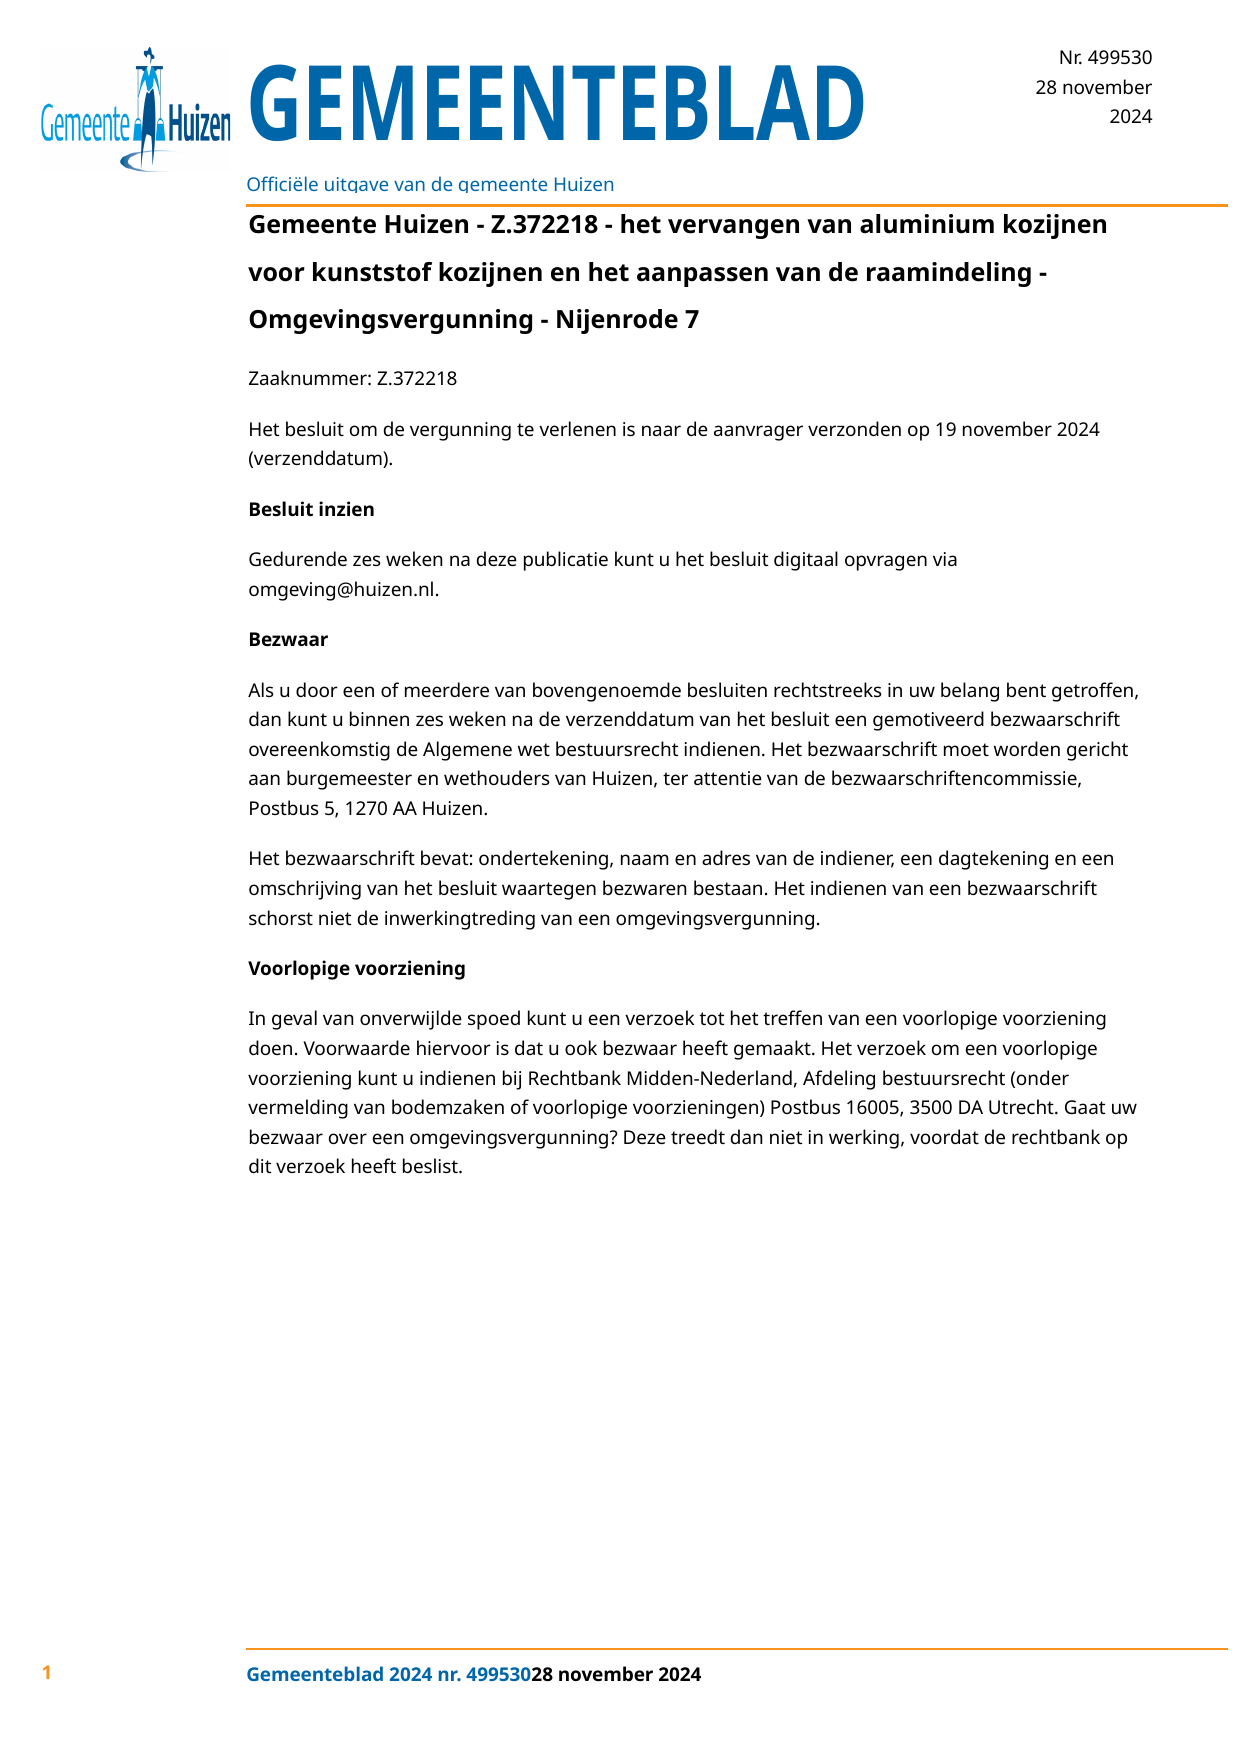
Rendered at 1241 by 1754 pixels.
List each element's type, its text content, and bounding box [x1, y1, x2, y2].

picture [41, 47, 231, 172]
text Voorlopige voorziening [248, 955, 1152, 981]
text In geval van onverwijlde spoed kunt u een verzoek tot het treffen van een voorlopige voorziening doen. Voorwaarde hiervoor is dat u ook bezwaar heeft gemaakt. Het verzoek om een voorlopige voorziening kunt u indienen bij Rechtbank Midden-Nederland, Afdeling bestuursrecht (onder vermelding van bodemzaken of voorlopige voorzieningen) Postbus 16005, 3500 DA Utrecht. Gaat uw bezwaar over een omgevingsvergunning? Deze treedt dan niet in werking, voordat de rechtbank op dit verzoek heeft beslist. [248, 1006, 1152, 1179]
text Gedurende zes weken na deze publicatie kunt u het besluit digitaal opvragen via omgeving@huizen.nl. [248, 546, 1152, 602]
text Zaaknummer: Z.372218 [248, 366, 1152, 391]
text Het besluit om de vergunning te verlenen is naar de aanvrager verzonden op 19 november 2024 (verzenddatum). [248, 416, 1152, 471]
text Bezwaar [248, 626, 1152, 652]
text Gemeente Huizen - Z.372218 - het vervangen van aluminium kozijnen voor kunststof kozijnen en het aanpassen van de raamindeling - Omgevingsvergunning - Nijenrode 7 [248, 207, 1152, 336]
text Het bezwaarschrift bevat: ondertekening, naam en adres van de indiener, een dagtekening en een omschrijving van het besluit waartegen bezwaren bestaan. Het indienen van een bezwaarschrift schorst niet de inwerkingtreding van een omgevingsvergunning. [248, 846, 1152, 930]
text Als u door een of meerdere van bovengenoemde besluiten rechtstreeks in uw belang bent getroffen, dan kunt u binnen zes weken na de verzenddatum van het besluit een gemotiveerd bezwaarschrift overeenkomstig de Algemene wet bestuursrecht indienen. Het bezwaarschrift moet worden gericht aan burgemeester en wethouders van Huizen, ter attentie van de bezwaarschriftencommissie, Postbus 5, 1270 AA Huizen. [248, 677, 1152, 821]
text Besluit inzien [248, 496, 1152, 522]
